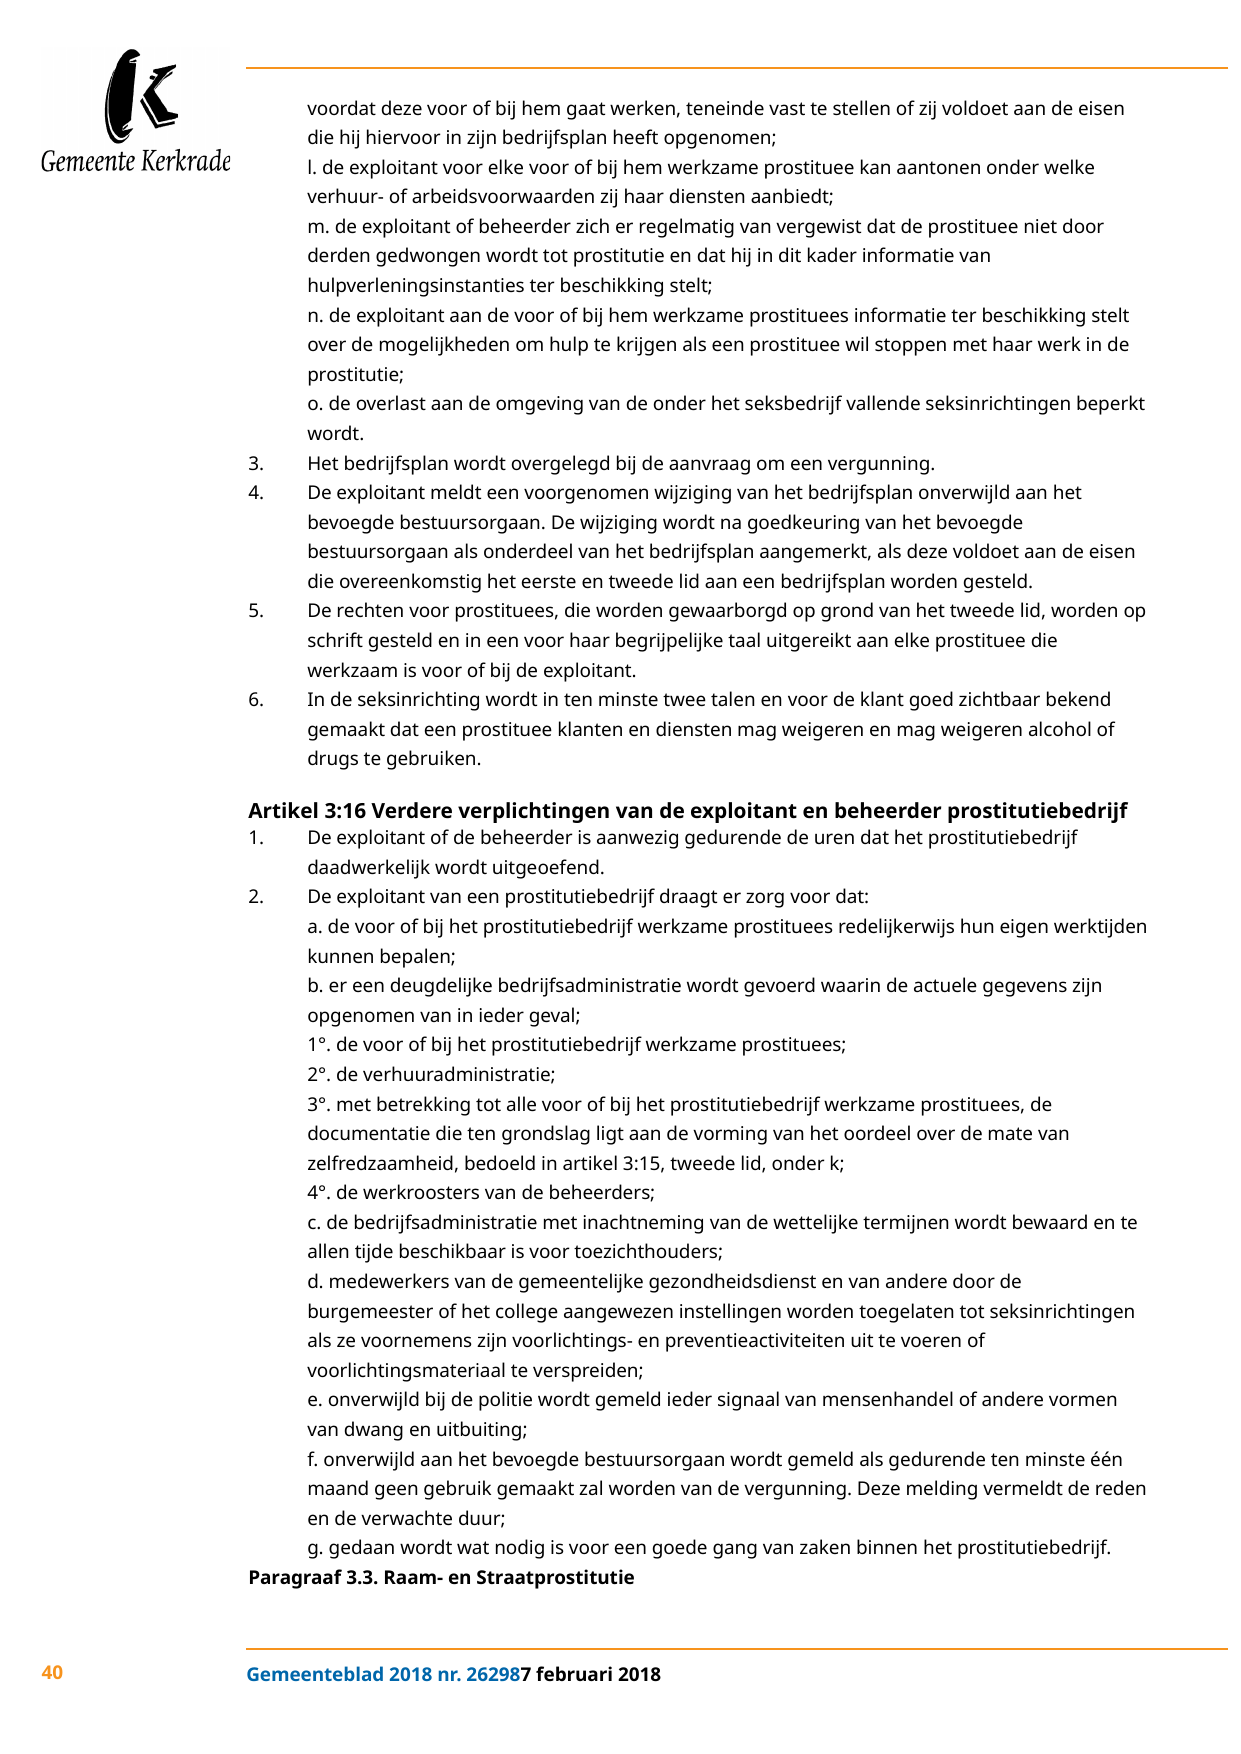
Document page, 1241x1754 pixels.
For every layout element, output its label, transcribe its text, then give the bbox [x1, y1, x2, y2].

list De exploitant van een prostitutiebedrijf draagt er zorg voor dat: [248, 884, 1152, 909]
list c. de bedrijfsadministratie met inachtneming van de wettelijke termijnen wordt bewaard en te allen tijde beschikbaar is voor toezichthouders; [248, 1209, 1152, 1264]
list m. de exploitant of beheerder zich er regelmatig van vergewist dat de prostituee niet door derden gedwongen wordt tot prostitutie en dat hij in dit kader informatie van hulpverleningsinstanties ter beschikking stelt; [248, 213, 1152, 298]
list De rechten voor prostituees, die worden gewaarborgd op grond van het tweede lid, worden op schrift gesteld en in een voor haar begrijpelijke taal uitgereikt aan elke prostituee die werkzaam is voor of bij de exploitant. [248, 598, 1152, 683]
list 1°. de voor of bij het prostitutiebedrijf werkzame prostituees; [248, 1032, 1152, 1057]
list 3°. met betrekking tot alle voor of bij het prostitutiebedrijf werkzame prostituees, de documentatie die ten grondslag ligt aan de vorming van het oordeel over de mate van zelfredzaamheid, bedoeld in artikel 3:15, tweede lid, onder k; [248, 1091, 1152, 1176]
list voordat deze voor of bij hem gaat werken, teneinde vast te stellen of zij voldoet aan de eisen die hij hiervoor in zijn bedrijfsplan heeft opgenomen; [248, 95, 1152, 150]
list a. de voor of bij het prostitutiebedrijf werkzame prostituees redelijkerwijs hun eigen werktijden kunnen bepalen; [248, 913, 1152, 968]
text Artikel 3:16 Verdere verplichtingen van de exploitant en beheerder prostitutiebedrijf [248, 796, 1152, 824]
list b. er een deugdelijke bedrijfsadministratie wordt gevoerd waarin de actuele gegevens zijn opgenomen van in ieder geval; [248, 972, 1152, 1028]
list n. de exploitant aan de voor of bij hem werkzame prostituees informatie ter beschikking stelt over de mogelijkheden om hulp te krijgen als een prostituee wil stoppen met haar werk in de prostitutie; [248, 302, 1152, 387]
list Het bedrijfsplan wordt overgelegd bij de aanvraag om een vergunning. [248, 450, 1152, 476]
list In de seksinrichting wordt in ten minste twee talen en voor de klant goed zichtbaar bekend gemaakt dat een prostituee klanten en diensten mag weigeren en mag weigeren alcohol of drugs te gebruiken. [248, 686, 1152, 771]
list d. medewerkers van de gemeentelijke gezondheidsdienst en van andere door de burgemeester of het college aangewezen instellingen worden toegelaten tot seksinrichtingen als ze voornemens zijn voorlichtings- en preventieactiviteiten uit te voeren of voorlichtingsmateriaal te verspreiden; [248, 1268, 1152, 1383]
text Paragraaf 3.3. Raam- en Straatprostitutie [248, 1564, 1152, 1590]
list l. de exploitant voor elke voor of bij hem werkzame prostituee kan aantonen onder welke verhuur- of arbeidsvoorwaarden zij haar diensten aanbiedt; [248, 154, 1152, 209]
picture [41, 47, 231, 172]
list g. gedaan wordt wat nodig is voor een goede gang van zaken binnen het prostitutiebedrijf. [248, 1534, 1152, 1560]
list 4°. de werkroosters van de beheerders; [248, 1179, 1152, 1205]
list De exploitant meldt een voorgenomen wijziging van het bedrijfsplan onverwijld aan het bevoegde bestuursorgaan. De wijziging wordt na goedkeuring van het bevoegde bestuursorgaan als onderdeel van het bedrijfsplan aangemerkt, als deze voldoet aan de eisen die overeenkomstig het eerste en tweede lid aan een bedrijfsplan worden gesteld. [248, 479, 1152, 594]
list e. onverwijld bij de politie wordt gemeld ieder signaal van mensenhandel of andere vormen van dwang en uitbuiting; [248, 1387, 1152, 1442]
list 2°. de verhuuradministratie; [248, 1061, 1152, 1087]
list De exploitant of de beheerder is aanwezig gedurende de uren dat het prostitutiebedrijf daadwerkelijk wordt uitgeoefend. [248, 824, 1152, 880]
list f. onverwijld aan het bevoegde bestuursorgaan wordt gemeld als gedurende ten minste één maand geen gebruik gemaakt zal worden van de vergunning. Deze melding vermeldt de reden en de verwachte duur; [248, 1446, 1152, 1531]
list o. de overlast aan de omgeving van de onder het seksbedrijf vallende seksinrichtingen beperkt wordt. [248, 391, 1152, 446]
